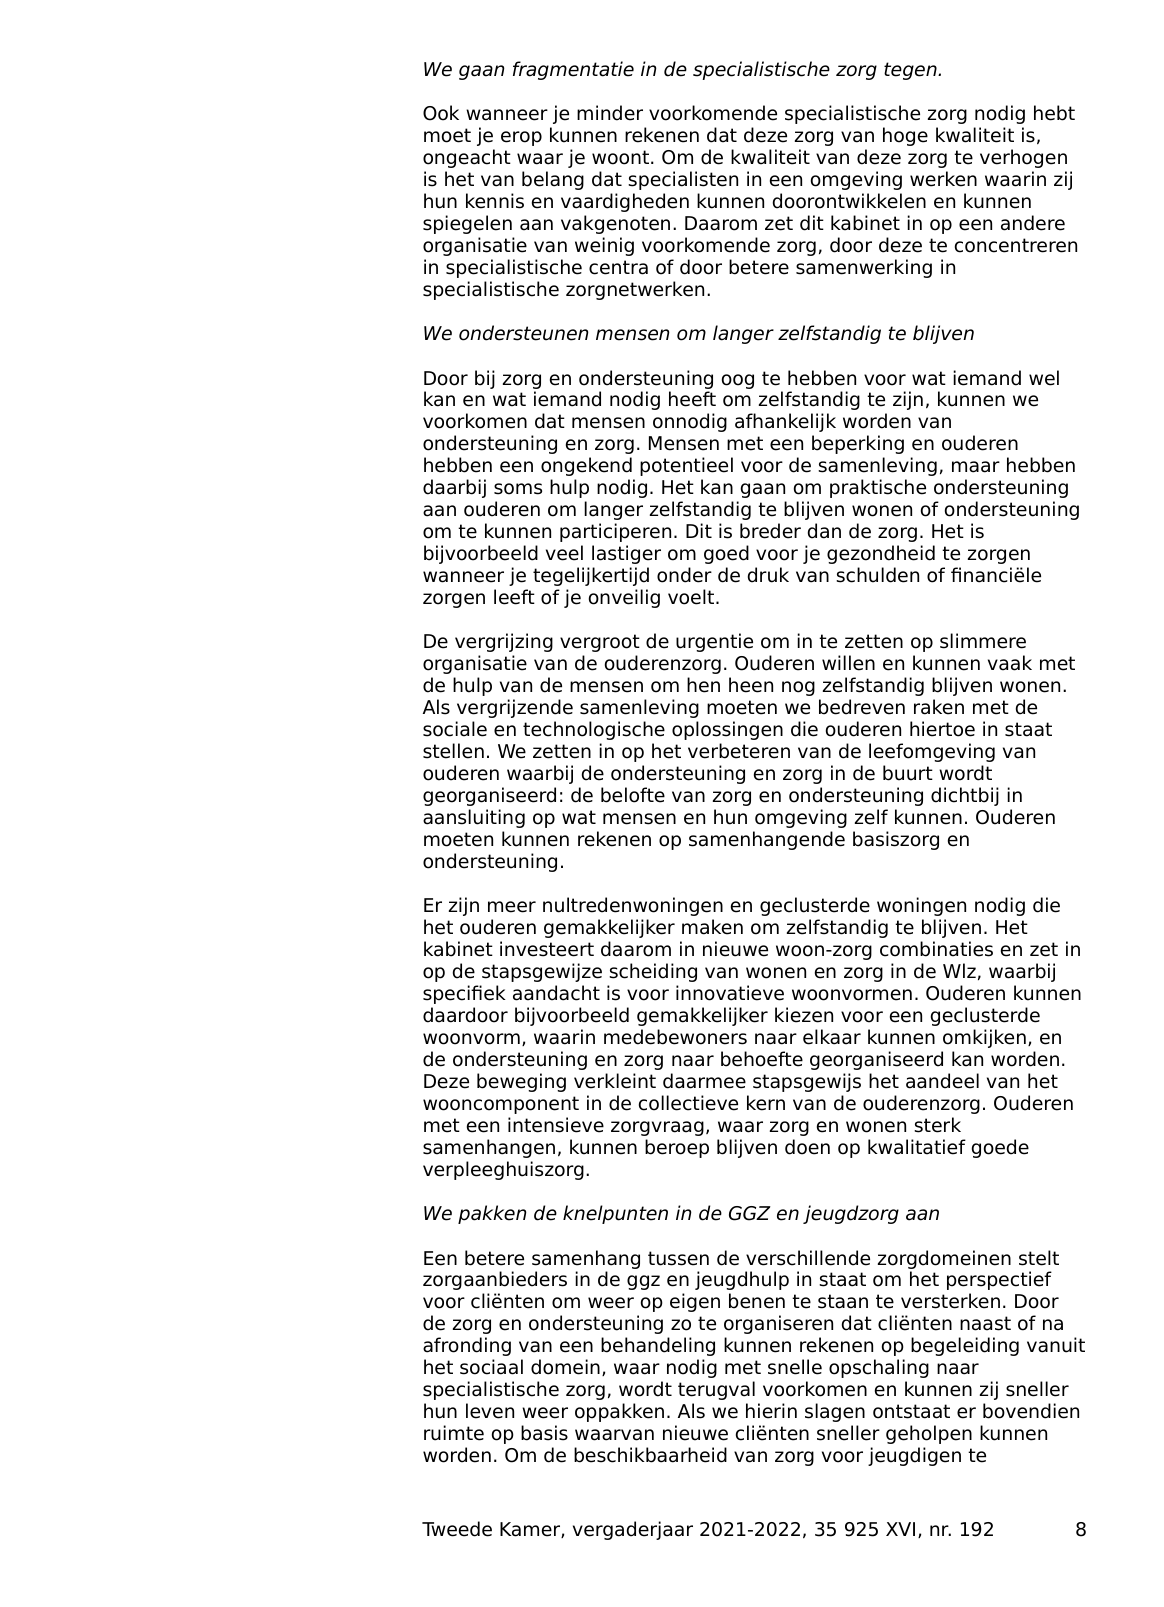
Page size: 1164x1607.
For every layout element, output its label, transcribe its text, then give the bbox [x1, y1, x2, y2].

text Een betere samenhang tussen de verschillende zorgdomeinen stelt zorgaanbieders in de ggz en jeugdhulp in staat om het perspectief voor cliënten om weer op eigen benen te staan te versterken. Door de zorg en ondersteuning zo te organiseren dat cliënten naast of na afronding van een behandeling kunnen rekenen op begeleiding vanuit het sociaal domein, waar nodig met snelle opschaling naar specialistische zorg, wordt terugval voorkomen en kunnen zij sneller hun leven weer oppakken. Als we hierin slagen ontstaat er bovendien ruimte op basis waarvan nieuwe cliënten sneller geholpen kunnen worden. Om de beschikbaarheid van zorg voor jeugdigen te [422, 1247, 1087, 1467]
subtitle We gaan fragmentatie in de specialistische zorg tegen. [422, 59, 1087, 81]
subtitle We ondersteunen mensen om langer zelfstandig te blijven [422, 323, 1087, 345]
text De vergrijzing vergroot de urgentie om in te zetten op slimmere organisatie van de ouderenzorg. Ouderen willen en kunnen vaak met de hulp van de mensen om hen heen nog zelfstandig blijven wonen. Als vergrijzende samenleving moeten we bedreven raken met de sociale en technologische oplossingen die ouderen hiertoe in staat stellen. We zetten in op het verbeteren van de leefomgeving van ouderen waarbij de ondersteuning en zorg in de buurt wordt georganiseerd: de belofte van zorg en ondersteuning dichtbij in aansluiting op wat mensen en hun omgeving zelf kunnen. Ouderen moeten kunnen rekenen op samenhangende basiszorg en ondersteuning. [422, 631, 1087, 873]
subtitle We pakken de knelpunten in de GGZ en jeugdzorg aan [422, 1203, 1087, 1225]
text Door bij zorg en ondersteuning oog te hebben voor wat iemand wel kan en wat iemand nodig heeft om zelfstandig te zijn, kunnen we voorkomen dat mensen onnodig afhankelijk worden van ondersteuning en zorg. Mensen met een beperking en ouderen hebben een ongekend potentieel voor de samenleving, maar hebben daarbij soms hulp nodig. Het kan gaan om praktische ondersteuning aan ouderen om langer zelfstandig te blijven wonen of ondersteuning om te kunnen participeren. Dit is breder dan de zorg. Het is bijvoorbeeld veel lastiger om goed voor je gezondheid te zorgen wanneer je tegelijkertijd onder de druk van schulden of financiële zorgen leeft of je onveilig voelt. [422, 367, 1087, 609]
text Ook wanneer je minder voorkomende specialistische zorg nodig hebt moet je erop kunnen rekenen dat deze zorg van hoge kwaliteit is, ongeacht waar je woont. Om de kwaliteit van deze zorg te verhogen is het van belang dat specialisten in een omgeving werken waarin zij hun kennis en vaardigheden kunnen doorontwikkelen en kunnen spiegelen aan vakgenoten. Daarom zet dit kabinet in op een andere organisatie van weinig voorkomende zorg, door deze te concentreren in specialistische centra of door betere samenwerking in specialistische zorgnetwerken. [422, 103, 1087, 301]
text Er zijn meer nultredenwoningen en geclusterde woningen nodig die het ouderen gemakkelijker maken om zelfstandig te blijven. Het kabinet investeert daarom in nieuwe woon-zorg combinaties en zet in op de stapsgewijze scheiding van wonen en zorg in de Wlz, waarbij specifiek aandacht is voor innovatieve woonvormen. Ouderen kunnen daardoor bijvoorbeeld gemakkelijker kiezen voor een geclusterde woonvorm, waarin medebewoners naar elkaar kunnen omkijken, en de ondersteuning en zorg naar behoefte georganiseerd kan worden. Deze beweging verkleint daarmee stapsgewijs het aandeel van het wooncomponent in de collectieve kern van de ouderenzorg. Ouderen met een intensieve zorgvraag, waar zorg en wonen sterk samenhangen, kunnen beroep blijven doen op kwalitatief goede verpleeghuiszorg. [422, 895, 1087, 1181]
